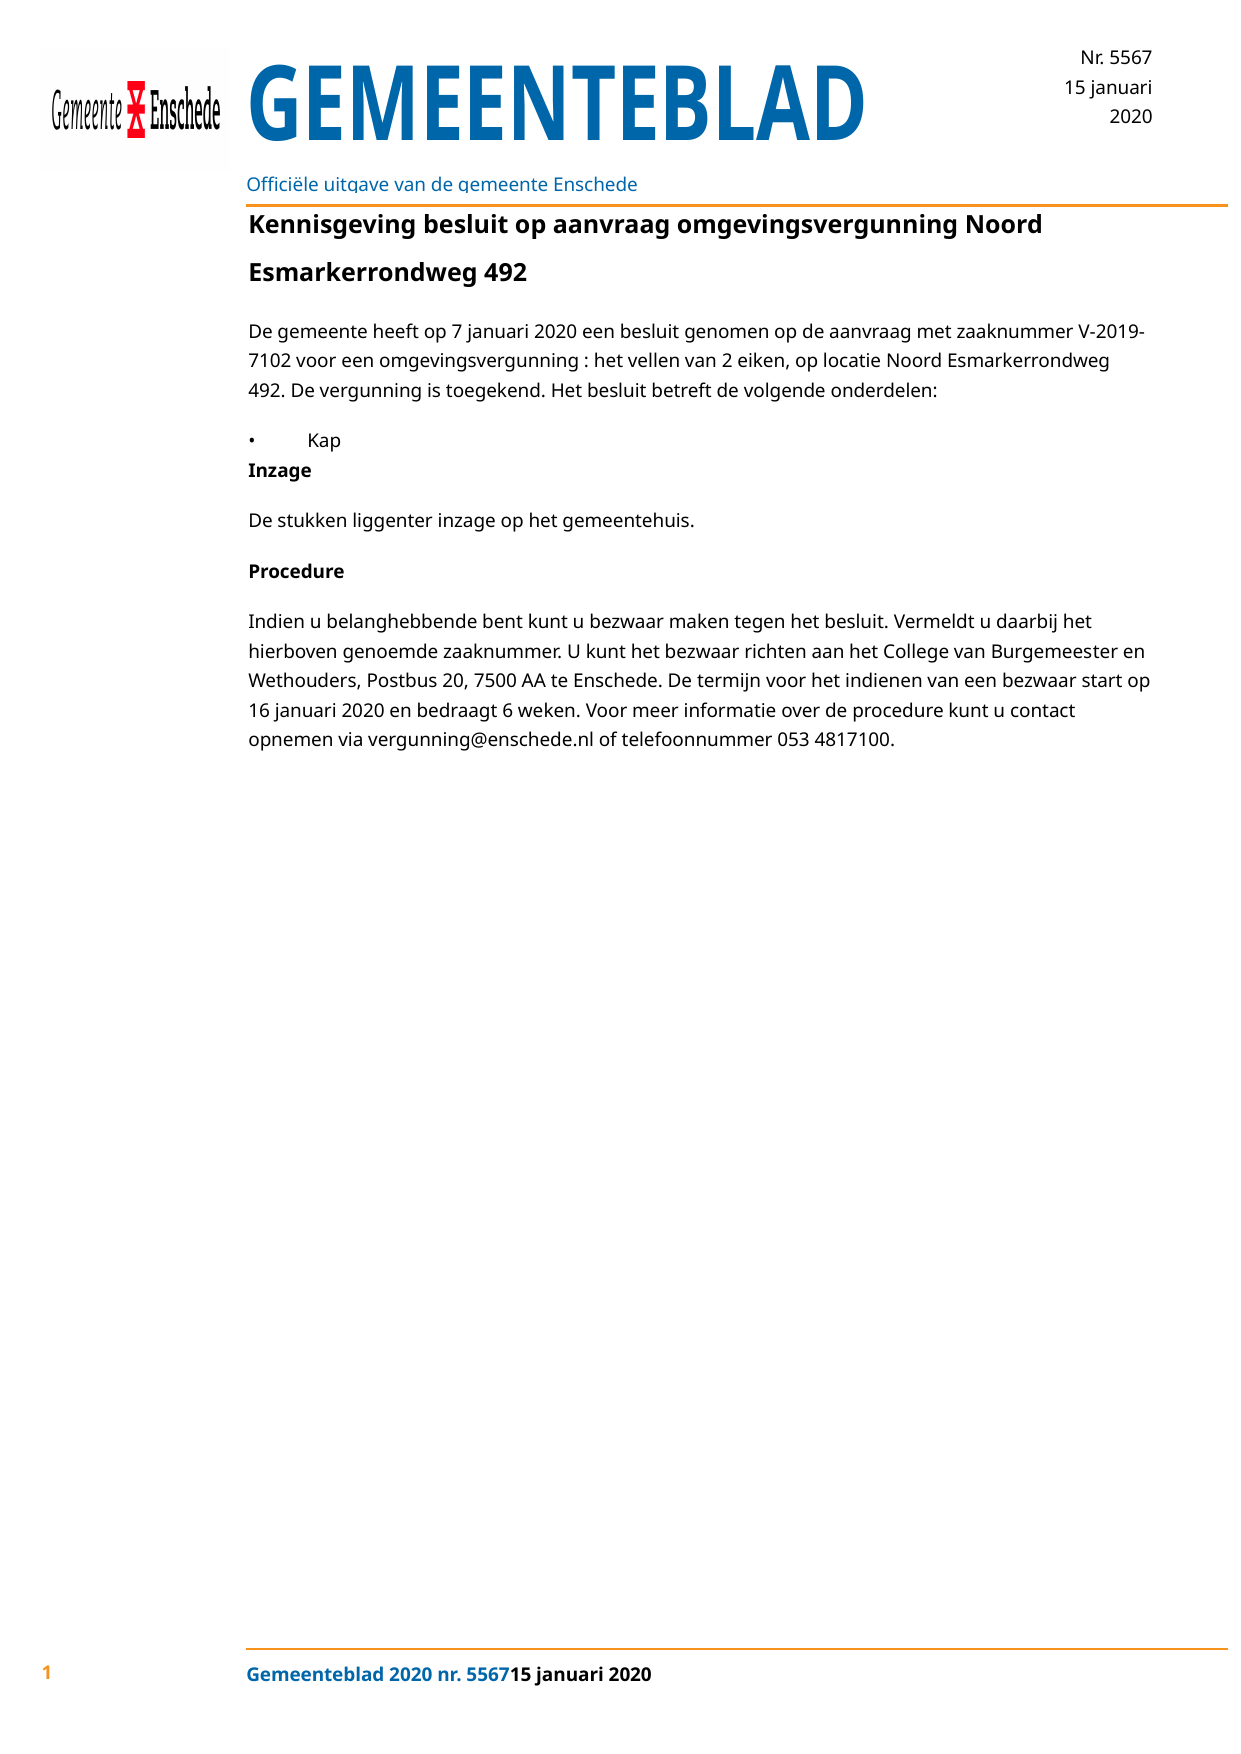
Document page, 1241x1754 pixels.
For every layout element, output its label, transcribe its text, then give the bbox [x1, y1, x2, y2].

text Inzage [248, 457, 1152, 483]
text Indien u belanghebbende bent kunt u bezwaar maken tegen het besluit. Vermeldt u daarbij het hierboven genoemde zaaknummer. U kunt het bezwaar richten aan het College van Burgemees­ter en Wethouders, Postbus 20, 7500 AA te Enschede. De termijn voor het indienen van een bezwaar start op 16 januari 2020 en bedraagt 6 weken. Voor meer informatie over de procedure kunt u contact opnemen via vergunning@enschede.nl of telefoonnummer 053 4817100. [248, 608, 1152, 752]
text Kennisgeving besluit op aanvraag omgevingsvergunning Noord Esmarkerrondweg 492 [248, 207, 1152, 288]
text Procedure [248, 558, 1152, 584]
text De gemeente heeft op 7 januari 2020 een besluit genomen op de aanvraag met zaaknummer V-2019-7102 voor een omgevingsvergunning : het vellen van 2 eiken, op locatie Noord Esmarkerrondweg 492. De vergunning is toegekend. Het besluit betreft de volgende onderdelen: [248, 318, 1152, 403]
text De stukken liggenter inzage op het gemeentehuis. [248, 507, 1152, 533]
picture [41, 47, 231, 172]
list Kap [248, 427, 1152, 453]
